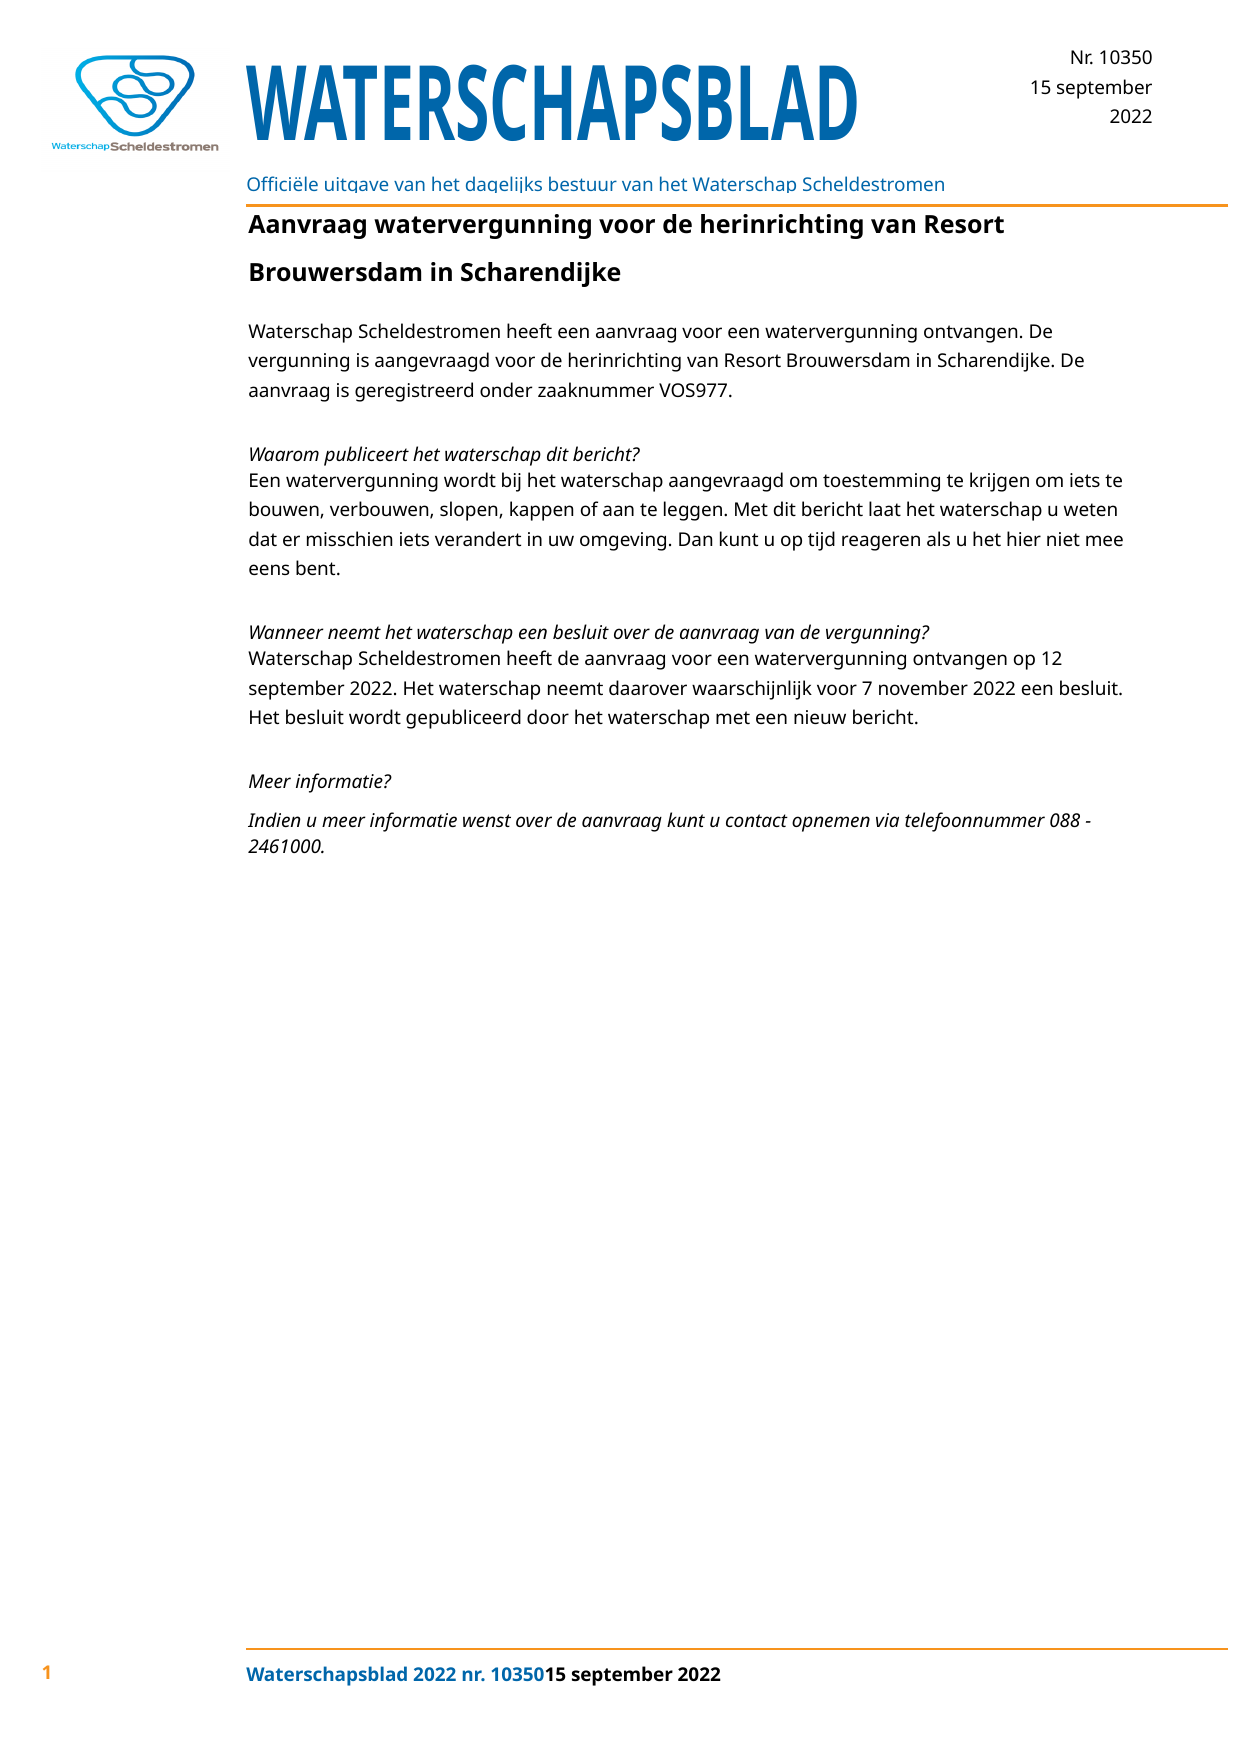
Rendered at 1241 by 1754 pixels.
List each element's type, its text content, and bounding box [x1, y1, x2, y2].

text Wanneer neemt het waterschap een besluit over de aanvraag van de vergunning? [248, 619, 1152, 645]
text Waterschap Scheldestromen heeft de aanvraag voor een watervergunning ontvangen op 12 september 2022. Het waterschap neemt daarover waarschijnlijk voor 7 november 2022 een besluit. Het besluit wordt gepubliceerd door het waterschap met een nieuw bericht. [248, 645, 1152, 730]
text Meer informatie? [248, 768, 1152, 794]
text Aanvraag watervergunning voor de herinrichting van Resort Brouwersdam in Scharendijke [248, 207, 1152, 288]
picture [41, 47, 231, 172]
text Waarom publiceert het waterschap dit bericht? [248, 441, 1152, 467]
text Waterschap Scheldestromen heeft een aanvraag voor een watervergunning ontvangen. De vergunning is aangevraagd voor de herinrichting van Resort Brouwersdam in Scharendijke. De aanvraag is geregistreerd onder zaaknummer VOS977. [248, 318, 1152, 403]
text Een watervergunning wordt bij het waterschap aangevraagd om toestemming te krijgen om iets te bouwen, verbouwen, slopen, kappen of aan te leggen. Met dit bericht laat het waterschap u weten dat er misschien iets verandert in uw omgeving. Dan kunt u op tijd reageren als u het hier niet mee eens bent. [248, 467, 1152, 581]
text Indien u meer informatie wenst over de aanvraag kunt u contact opnemen via telefoonnummer 088 - 2461000. [248, 808, 1152, 859]
